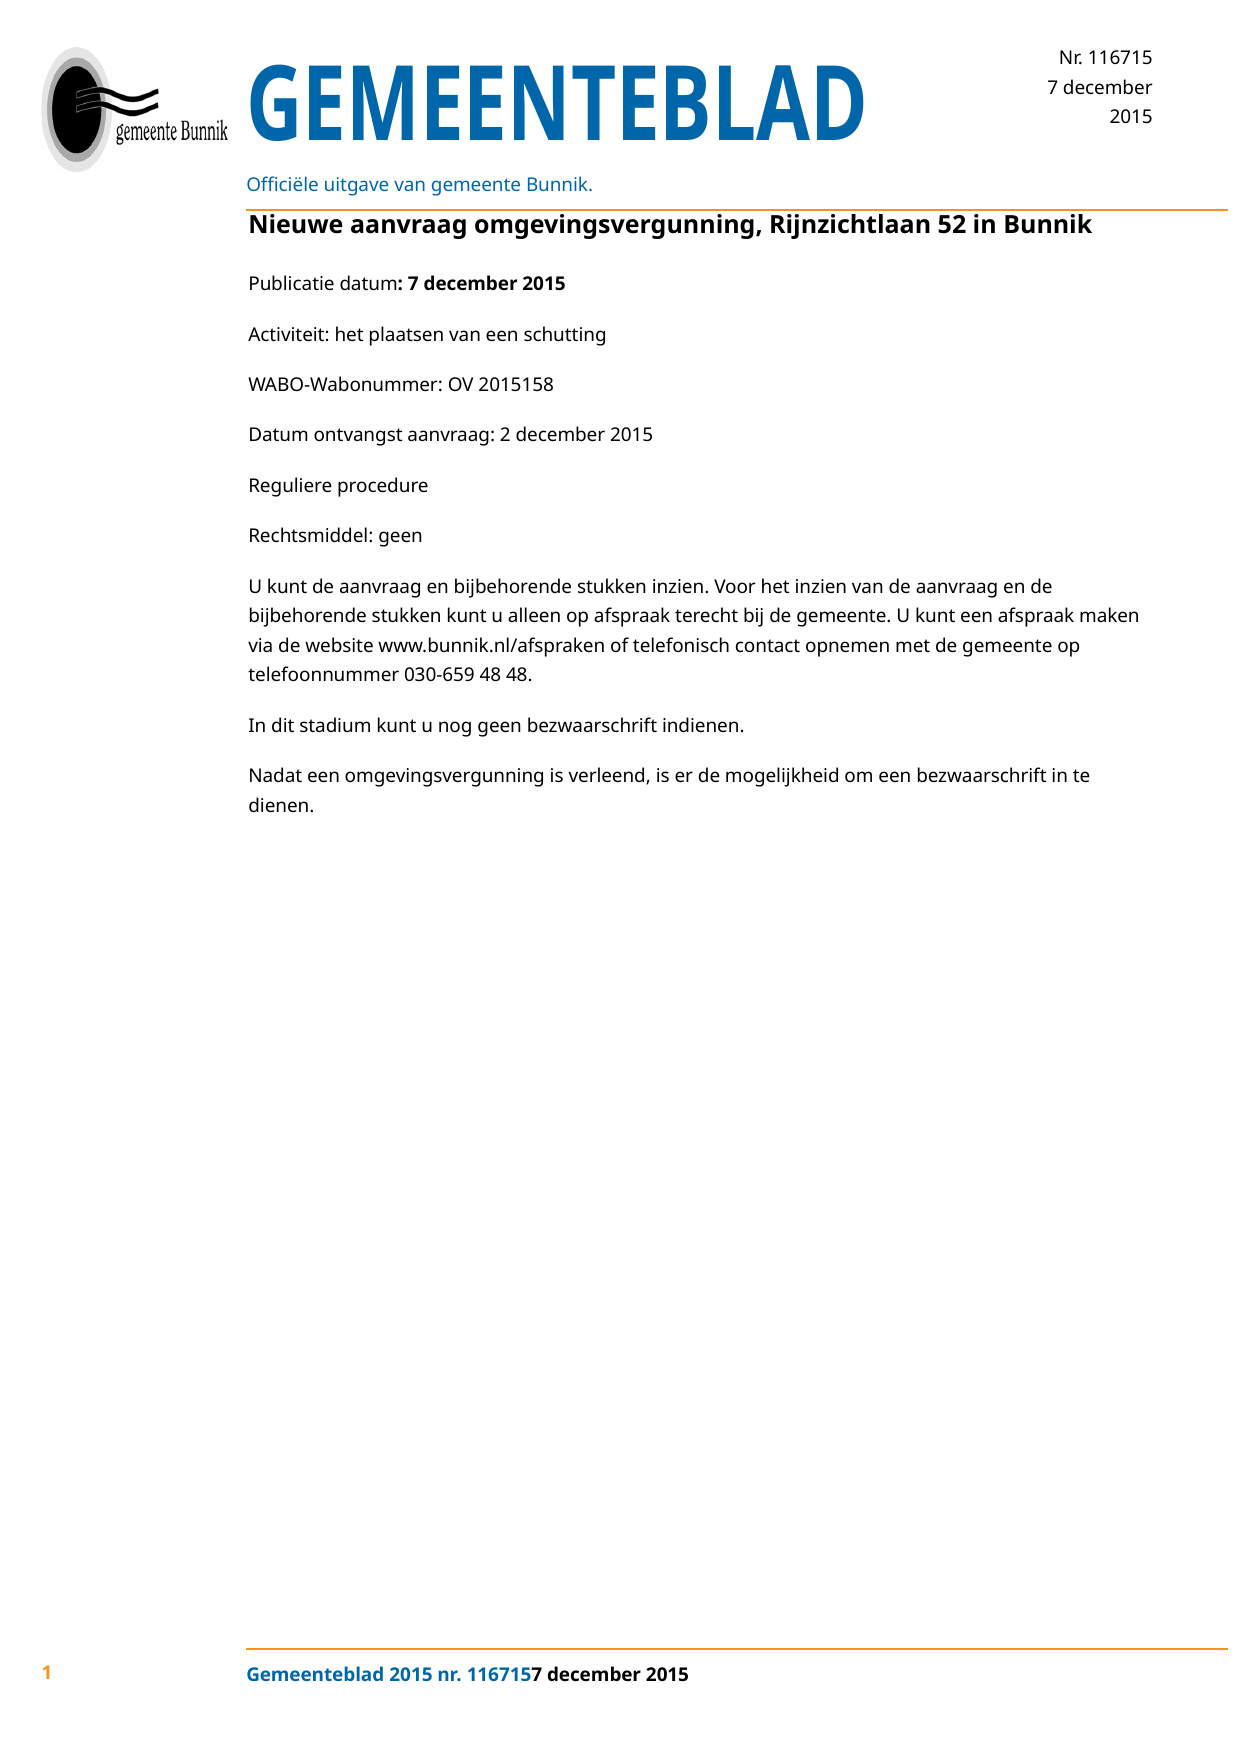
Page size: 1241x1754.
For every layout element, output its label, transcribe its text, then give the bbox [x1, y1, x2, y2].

text In dit stadium kunt u nog geen bezwaarschrift indienen. [248, 712, 1152, 738]
picture [41, 47, 231, 172]
text Nieuwe aanvraag omgevingsvergunning, Rijnzichtlaan 52 in Bunnik [248, 211, 1152, 241]
text Activiteit: het plaatsen van een schutting [248, 321, 1152, 346]
text Datum ontvangst aanvraag: 2 december 2015 [248, 422, 1152, 447]
text WABO-Wabonummer: OV 2015158 [248, 371, 1152, 397]
text Publicatie datum: 7 december 2015 [248, 270, 1152, 296]
text U kunt de aanvraag en bijbehorende stukken inzien. Voor het inzien van de aanvraag en de bijbehorende stukken kunt u alleen op afspraak terecht bij de gemeente. U kunt een afspraak maken via de website www.bunnik.nl/afspraken of telefonisch contact opnemen met de gemeente op telefoonnummer 030-659 48 48. [248, 573, 1152, 687]
text Nadat een omgevingsvergunning is verleend, is er de mogelijkheid om een bezwaarschrift in te dienen. [248, 762, 1152, 818]
text Rechtsmiddel: geen [248, 522, 1152, 548]
text Reguliere procedure [248, 472, 1152, 498]
